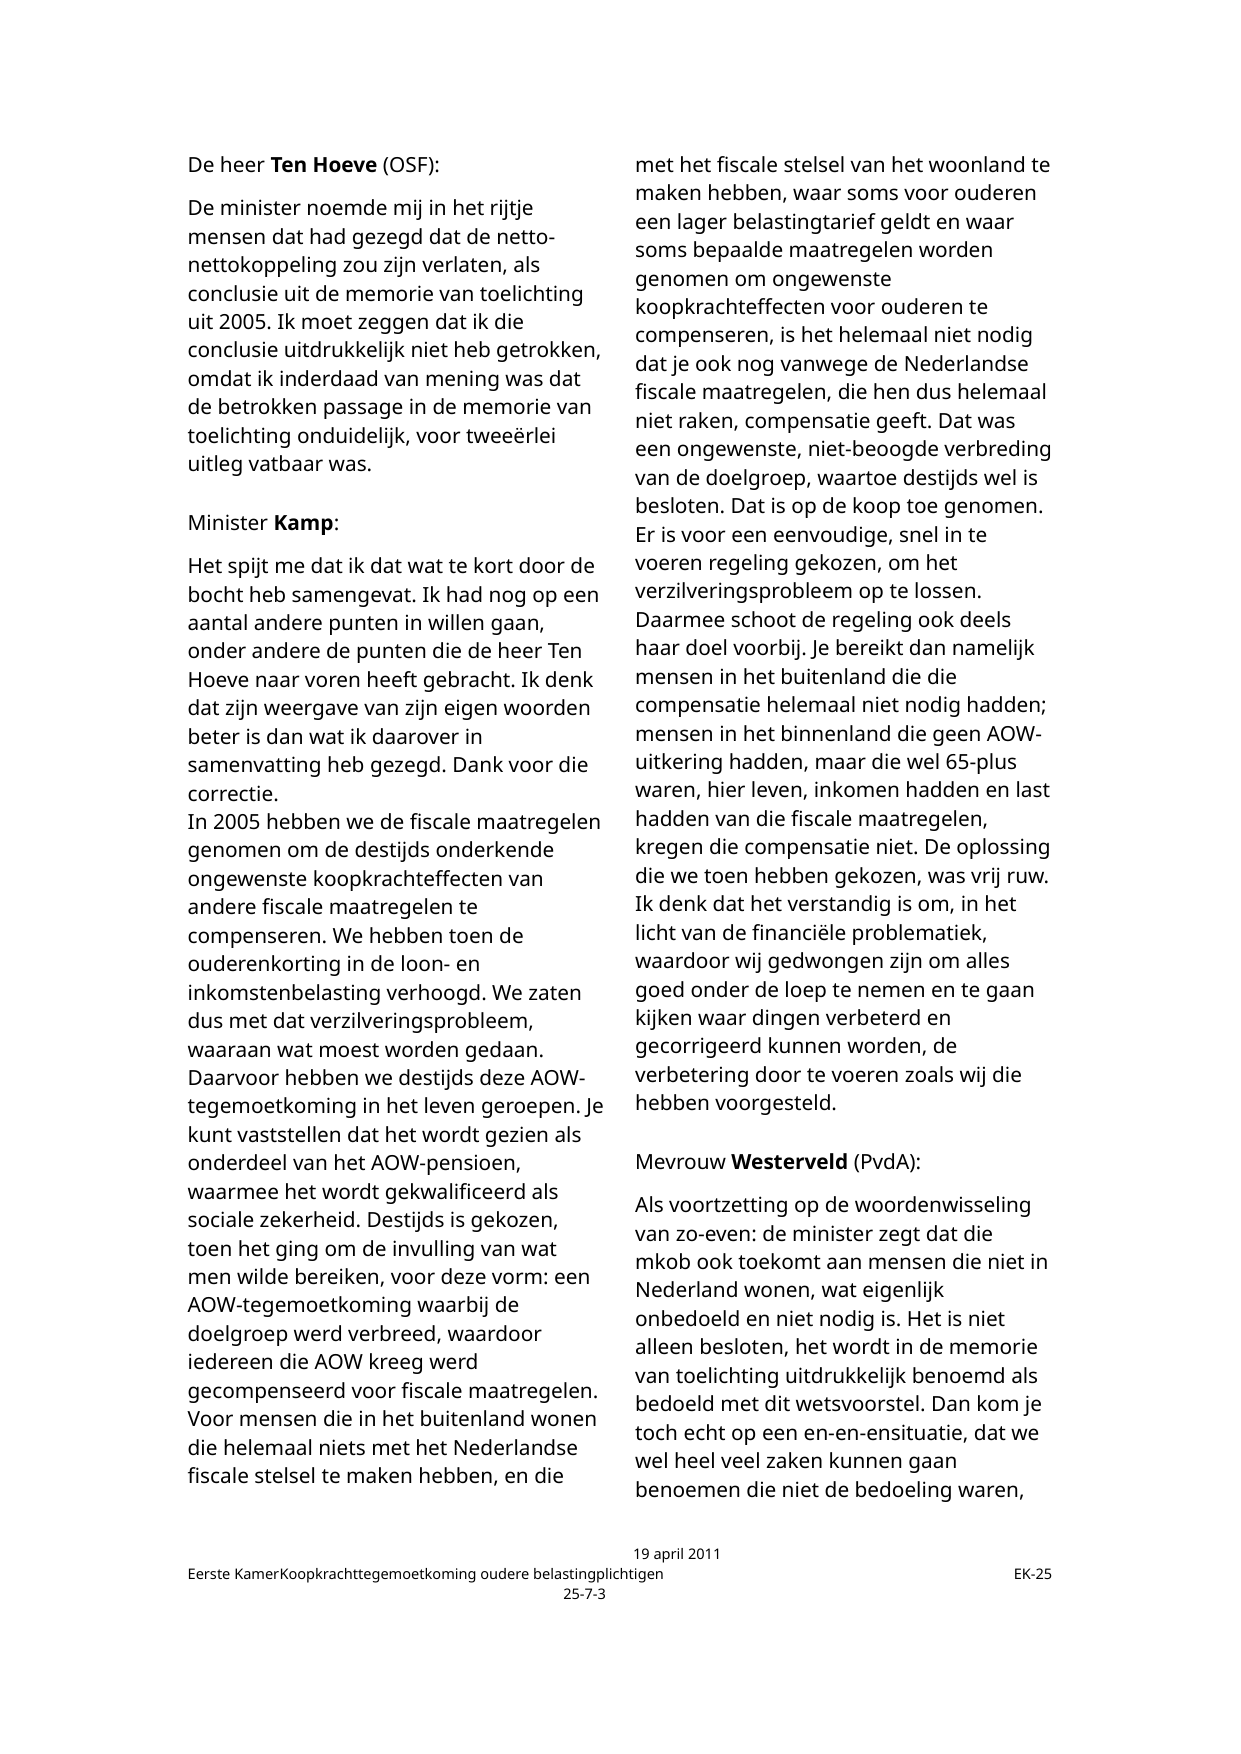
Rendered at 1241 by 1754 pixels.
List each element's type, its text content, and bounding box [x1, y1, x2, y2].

text Als voortzetting op de woordenwisseling van zo-even: de minister zegt dat die mkob ook toekomt aan mensen die niet in Nederland wonen, wat eigenlijk onbedoeld en niet nodig is. Het is niet alleen besloten, het wordt in de memorie van toelichting uitdrukkelijk benoemd als bedoeld met dit wetsvoorstel. Dan kom je toch echt op een en-en-ensituatie, dat we wel heel veel zaken kunnen gaan benoemen die niet de bedoeling waren, [635, 1190, 1053, 1503]
text De heer Ten Hoeve (OSF): [187, 150, 605, 178]
text Het spijt me dat ik dat wat te kort door de bocht heb samengevat. Ik had nog op een aantal andere punten in willen gaan, onder andere de punten die de heer Ten Hoeve naar voren heeft gebracht. Ik denk dat zijn weergave van zijn eigen woorden beter is dan wat ik daarover in samenvatting heb gezegd. Dank voor die correctie. [187, 551, 605, 807]
text Mevrouw Westerveld (PvdA): [635, 1147, 1053, 1175]
text Minister Kamp: [187, 508, 605, 536]
text In 2005 hebben we de fiscale maatregelen genomen om de destijds onderkende ongewenste koopkrachteffecten van andere fiscale maatregelen te compenseren. We hebben toen de ouderenkorting in de loon- en inkomstenbelasting verhoogd. We zaten dus met dat verzilveringsprobleem, waaraan wat moest worden gedaan. Daarvoor hebben we destijds deze AOW-tegemoetkoming in het leven geroepen. Je kunt vaststellen dat het wordt gezien als onderdeel van het AOW-pensioen, waarmee het wordt gekwalificeerd als sociale zekerheid. Destijds is gekozen, toen het ging om de invulling van wat men wilde bereiken, voor deze vorm: een AOW-tegemoetkoming waarbij de doelgroep werd verbreed, waardoor iedereen die AOW kreeg werd gecompenseerd voor fiscale maatregelen. Voor mensen die in het buitenland wonen die helemaal niets met het Nederlandse fiscale stelsel te maken hebben, en die [187, 807, 605, 1490]
text met het fiscale stelsel van het woonland te maken hebben, waar soms voor ouderen een lager belastingtarief geldt en waar soms bepaalde maatregelen worden genomen om ongewenste koopkrachteffecten voor ouderen te compenseren, is het helemaal niet nodig dat je ook nog vanwege de Nederlandse fiscale maatregelen, die hen dus helemaal niet raken, compensatie geeft. Dat was een ongewenste, niet-beoogde verbreding van de doelgroep, waartoe destijds wel is besloten. Dat is op de koop toe genomen. Er is voor een eenvoudige, snel in te voeren regeling gekozen, om het verzilveringsprobleem op te lossen. Daarmee schoot de regeling ook deels haar doel voorbij. Je bereikt dan namelijk mensen in het buitenland die die compensatie helemaal niet nodig hadden; mensen in het binnenland die geen AOW-uitkering hadden, maar die wel 65-plus waren, hier leven, inkomen hadden en last hadden van die fiscale maatregelen, kregen die compensatie niet. De oplossing die we toen hebben gekozen, was vrij ruw. Ik denk dat het verstandig is om, in het licht van de financiële problematiek, waardoor wij gedwongen zijn om alles goed onder de loep te nemen en te gaan kijken waar dingen verbeterd en gecorrigeerd kunnen worden, de verbetering door te voeren zoals wij die hebben voorgesteld. [635, 150, 1053, 1117]
text De minister noemde mij in het rijtje mensen dat had gezegd dat de netto-nettokoppeling zou zijn verlaten, als conclusie uit de memorie van toelichting uit 2005. Ik moet zeggen dat ik die conclusie uitdrukkelijk niet heb getrokken, omdat ik inderdaad van mening was dat de betrokken passage in de memorie van toelichting onduidelijk, voor tweeërlei uitleg vatbaar was. [187, 193, 605, 478]
